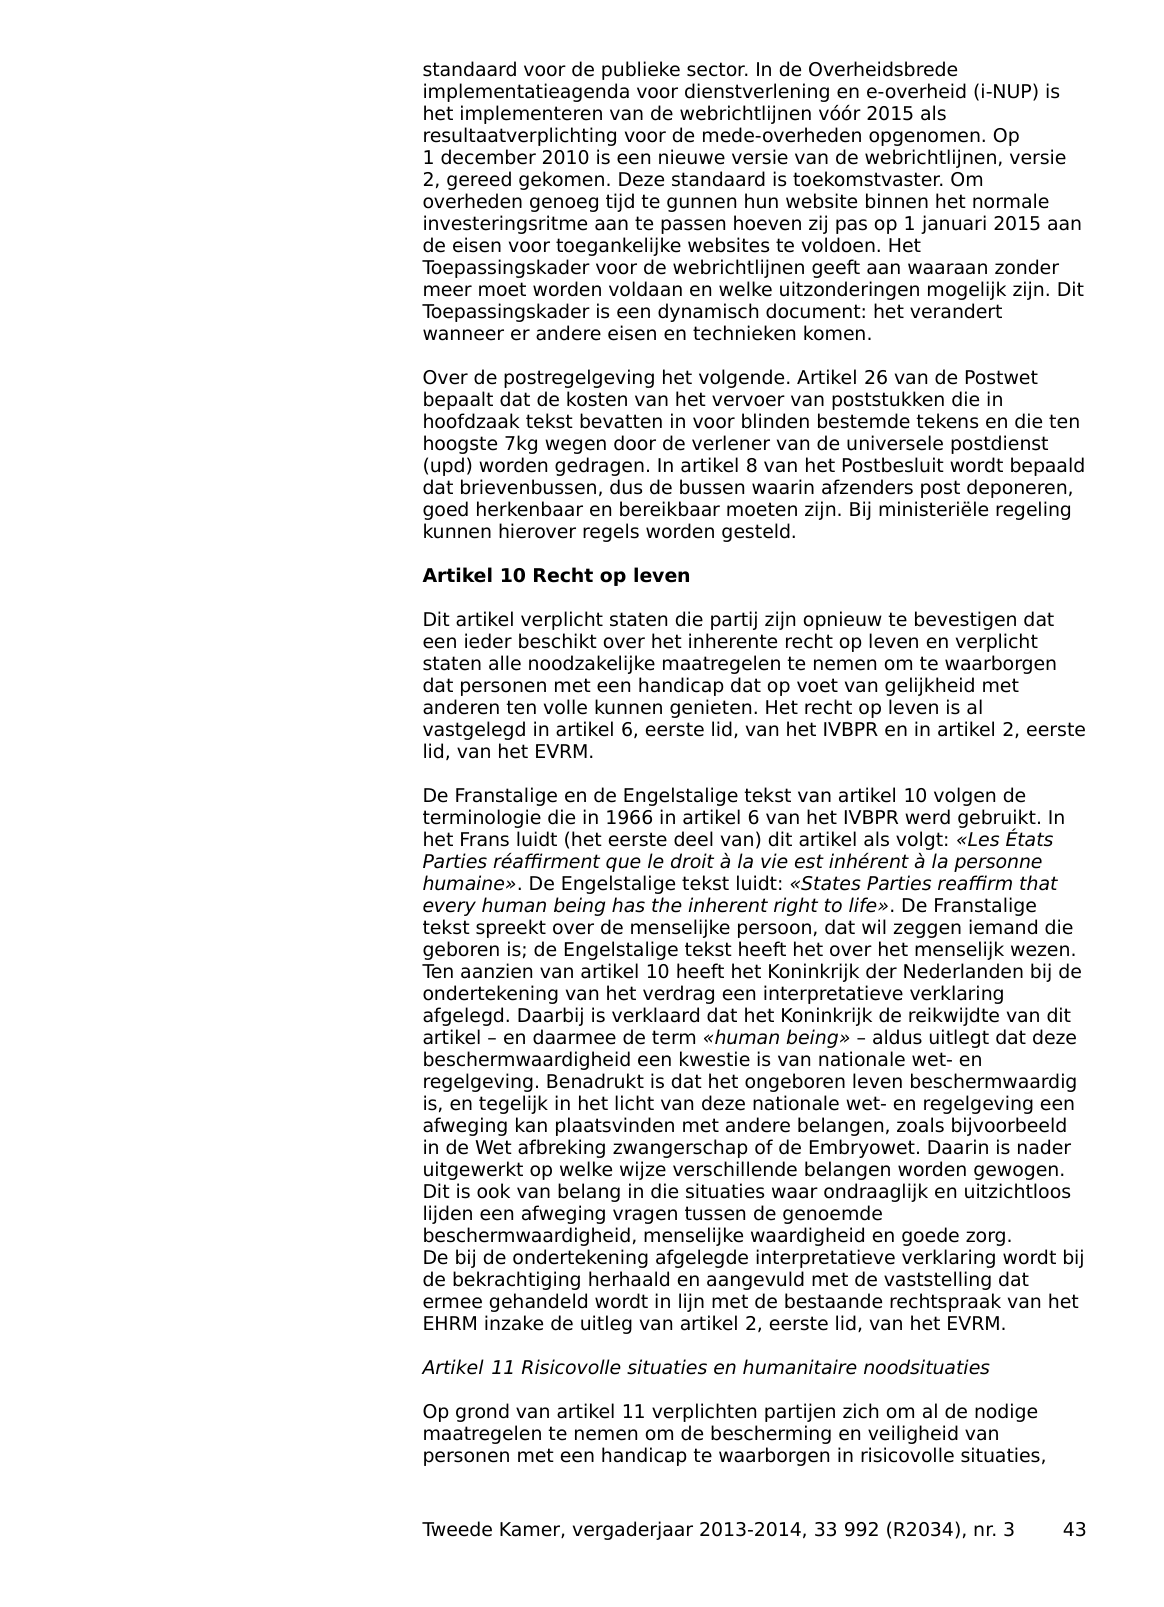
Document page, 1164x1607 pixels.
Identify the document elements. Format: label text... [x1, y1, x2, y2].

text De Franstalige en de Engelstalige tekst van artikel 10 volgen de terminologie die in 1966 in artikel 6 van het IVBPR werd gebruikt. In het Frans luidt (het eerste deel van) dit artikel als volgt: «Les États Parties réaffirment que le droit à la vie est inhérent à la personne humaine». De Engelstalige tekst luidt: «States Parties reaffirm that every human being has the inherent right to life». De Franstalige tekst spreekt over de menselijke persoon, dat wil zeggen iemand die geboren is; de Engelstalige tekst heeft het over het menselijk wezen. [422, 785, 1087, 961]
text standaard voor de publieke sector. In de Overheidsbrede implementatieagenda voor dienstverlening en e-overheid (i-NUP) is het implementeren van de webrichtlijnen vóór 2015 als resultaatverplichting voor de mede-overheden opgenomen. Op 1 december 2010 is een nieuwe versie van de webrichtlijnen, versie 2, gereed gekomen. Deze standaard is toekomstvaster. Om overheden genoeg tijd te gunnen hun website binnen het normale investeringsritme aan te passen hoeven zij pas op 1 januari 2015 aan de eisen voor toegankelijke websites te voldoen. Het Toepassingskader voor de webrichtlijnen geeft aan waaraan zonder meer moet worden voldaan en welke uitzonderingen mogelijk zijn. Dit Toepassingskader is een dynamisch document: het verandert wanneer er andere eisen en technieken komen. [422, 59, 1087, 345]
text De bij de ondertekening afgelegde interpretatieve verklaring wordt bij de bekrachtiging herhaald en aangevuld met de vaststelling dat ermee gehandeld wordt in lijn met de bestaande rechtspraak van het EHRM inzake de uitleg van artikel 2, eerste lid, van het EVRM. [422, 1247, 1087, 1335]
text Over de postregelgeving het volgende. Artikel 26 van de Postwet bepaalt dat de kosten van het vervoer van poststukken die in hoofdzaak tekst bevatten in voor blinden bestemde tekens en die ten hoogste 7kg wegen door de verlener van de universele postdienst (upd) worden gedragen. In artikel 8 van het Postbesluit wordt bepaald dat brievenbussen, dus de bussen waarin afzenders post deponeren, goed herkenbaar en bereikbaar moeten zijn. Bij ministeriële regeling kunnen hierover regels worden gesteld. [422, 367, 1087, 543]
text Ten aanzien van artikel 10 heeft het Koninkrijk der Nederlanden bij de ondertekening van het verdrag een interpretatieve verklaring afgelegd. Daarbij is verklaard dat het Koninkrijk de reikwijdte van dit artikel – en daarmee de term «human being» – aldus uitlegt dat deze beschermwaardigheid een kwestie is van nationale wet- en regelgeving. Benadrukt is dat het ongeboren leven beschermwaardig is, en tegelijk in het licht van deze nationale wet- en regelgeving een afweging kan plaatsvinden met andere belangen, zoals bijvoorbeeld in de Wet afbreking zwangerschap of de Embryowet. Daarin is nader uitgewerkt op welke wijze verschillende belangen worden gewogen. Dit is ook van belang in die situaties waar ondraaglijk en uitzichtloos lijden een afweging vragen tussen de genoemde beschermwaardigheid, menselijke waardigheid en goede zorg. [422, 961, 1087, 1247]
text Op grond van artikel 11 verplichten partijen zich om al de nodige maatregelen te nemen om de bescherming en veiligheid van personen met een handicap te waarborgen in risicovolle situaties, [422, 1401, 1087, 1467]
text Dit artikel verplicht staten die partij zijn opnieuw te bevestigen dat een ieder beschikt over het inherente recht op leven en verplicht staten alle noodzakelijke maatregelen te nemen om te waarborgen dat personen met een handicap dat op voet van gelijkheid met anderen ten volle kunnen genieten. Het recht op leven is al vastgelegd in artikel 6, eerste lid, van het IVBPR en in artikel 2, eerste lid, van het EVRM. [422, 609, 1087, 763]
subtitle Artikel 11 Risicovolle situaties en humanitaire noodsituaties [422, 1357, 1087, 1379]
subtitle Artikel 10 Recht op leven [422, 565, 1087, 587]
